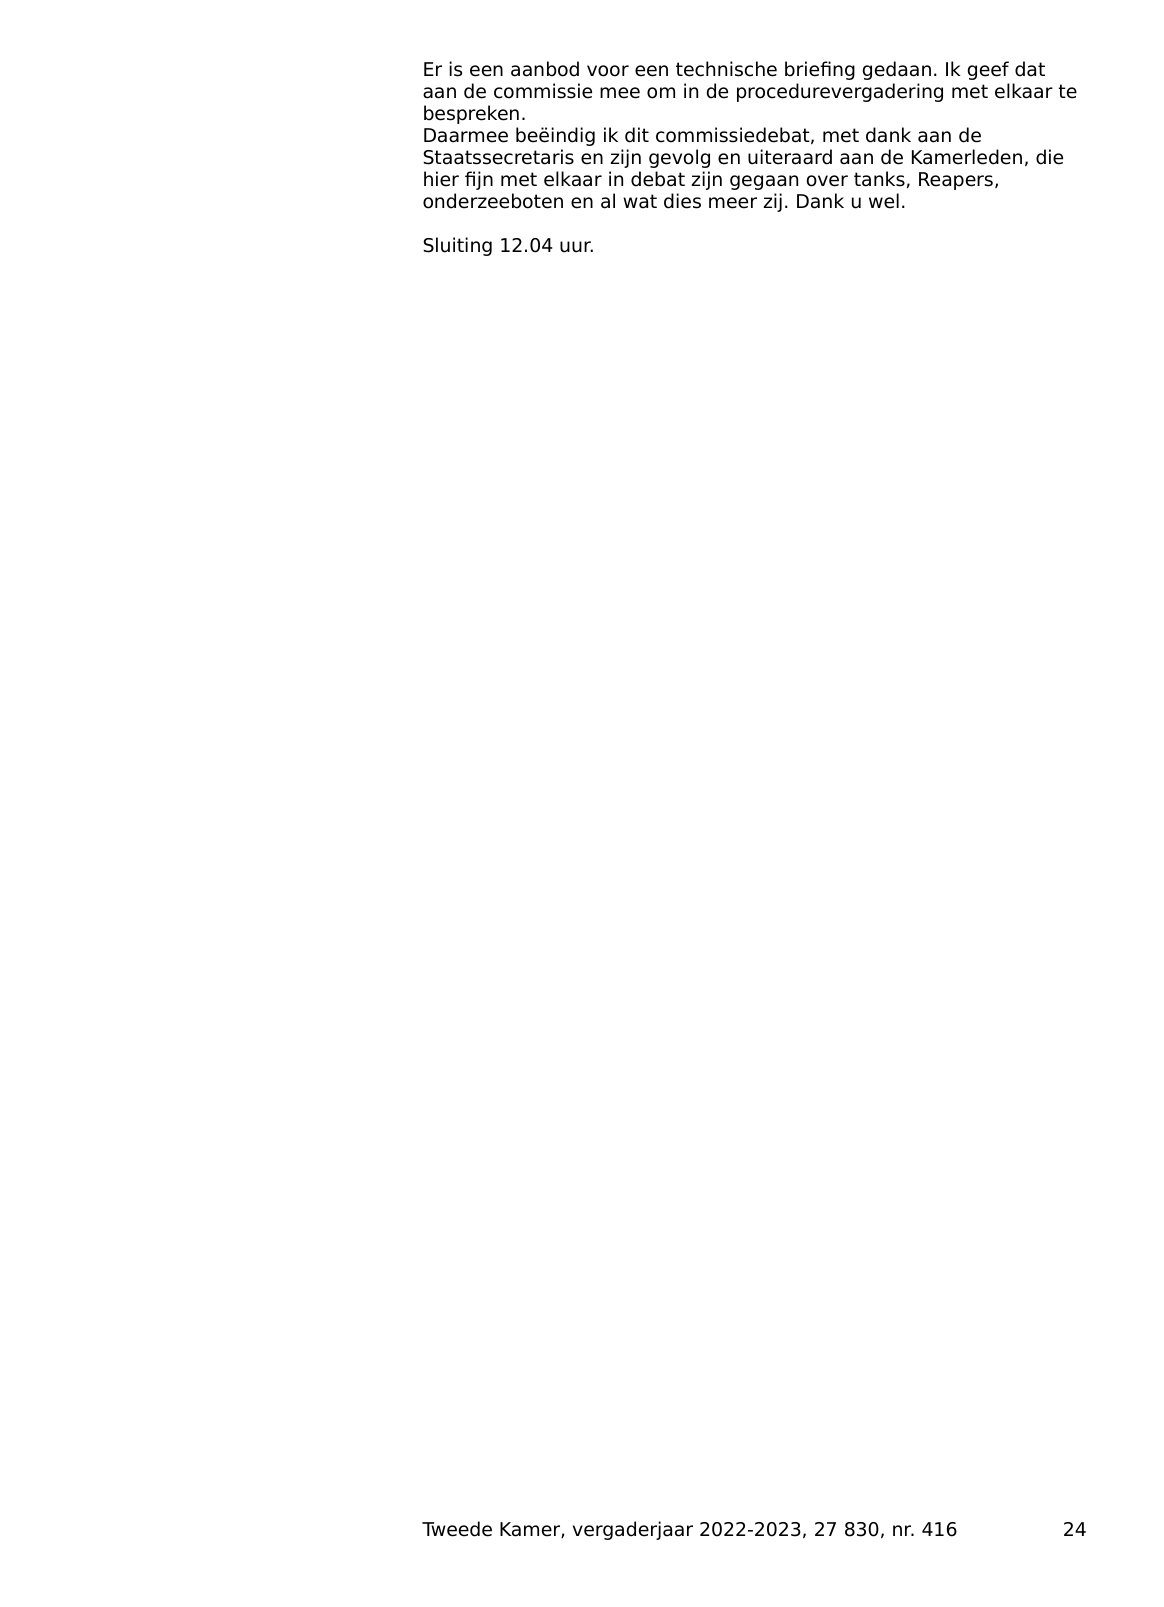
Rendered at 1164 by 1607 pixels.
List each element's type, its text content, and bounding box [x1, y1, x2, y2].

text Sluiting 12.04 uur. [422, 235, 1087, 257]
text Er is een aanbod voor een technische briefing gedaan. Ik geef dat aan de commissie mee om in de procedurevergadering met elkaar te bespreken. [422, 59, 1087, 125]
text Daarmee beëindig ik dit commissiedebat, met dank aan de Staatssecretaris en zijn gevolg en uiteraard aan de Kamerleden, die hier fijn met elkaar in debat zijn gegaan over tanks, Reapers, onderzeeboten en al wat dies meer zij. Dank u wel. [422, 125, 1087, 213]
